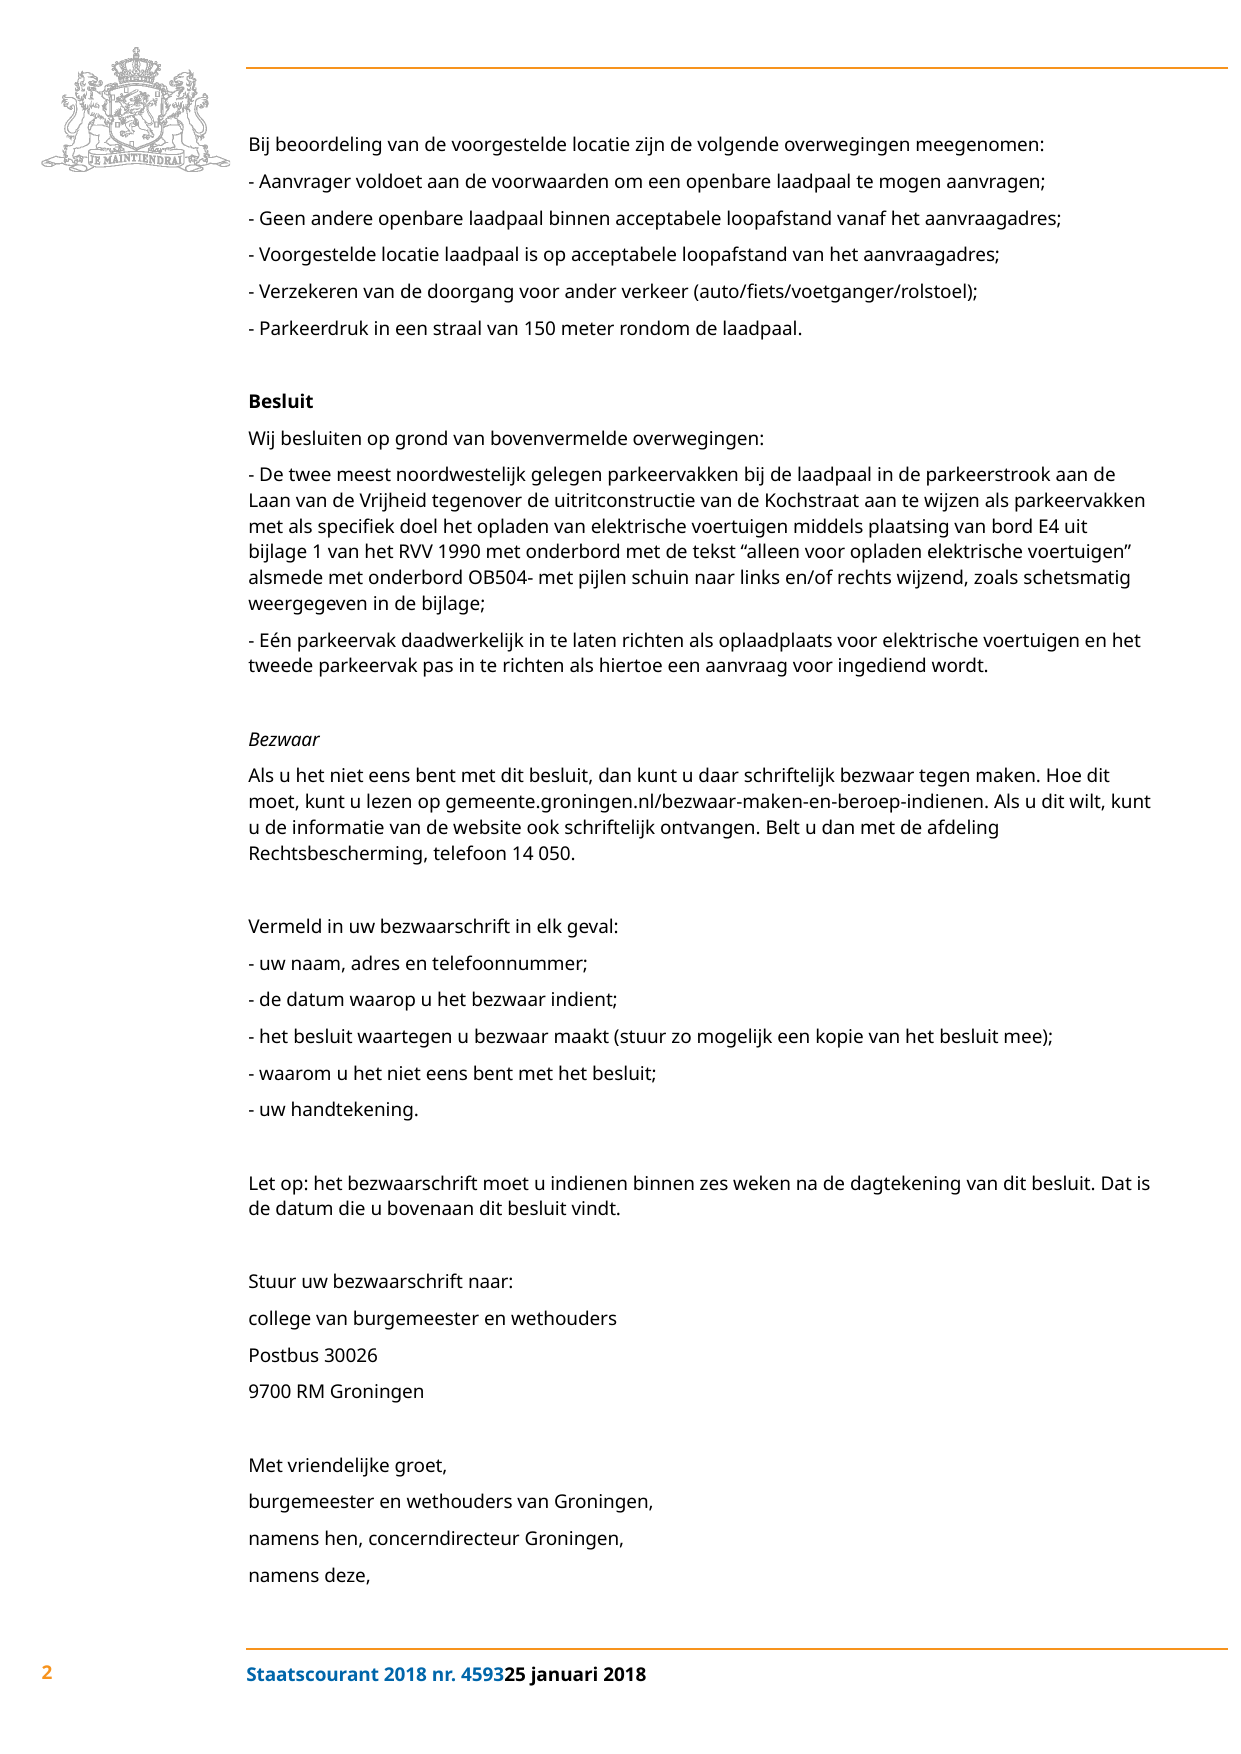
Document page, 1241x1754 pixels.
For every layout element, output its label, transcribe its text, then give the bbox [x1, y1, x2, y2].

text - Parkeerdruk in een straal van 150 meter rondom de laadpaal. [248, 315, 1152, 341]
text namens hen, concerndirecteur Groningen, [248, 1525, 1152, 1551]
text namens deze, [248, 1562, 1152, 1588]
text burgemeester en wethouders van Groningen, [248, 1489, 1152, 1514]
text - Aanvrager voldoet aan de voorwaarden om een openbare laadpaal te mogen aanvragen; [248, 168, 1152, 194]
text Als u het niet eens bent met dit besluit, dan kunt u daar schriftelijk bezwaar tegen maken. Hoe dit moet, kunt u lezen op gemeente.groningen.nl/bezwaar-maken-en-beroep-indienen. Als u dit wilt, kunt u de informatie van de website ook schriftelijk ontvangen. Belt u dan met de afdeling Rechtsbescherming, telefoon 14 050. [248, 762, 1152, 865]
text - De twee meest noordwestelijk gelegen parkeervakken bij de laadpaal in de parkeerstrook aan de Laan van de Vrijheid tegenover de uitritconstructie van de Kochstraat aan te wijzen als parkeervakken met als specifiek doel het opladen van elektrische voertuigen middels plaatsing van bord E4 uit bijlage 1 van het RVV 1990 met onderbord met de tekst “alleen voor opladen elektrische voertuigen” alsmede met onderbord OB504- met pijlen schuin naar links en/of rechts wijzend, zoals schetsmatig weergegeven in de bijlage; [248, 461, 1152, 616]
text - uw handtekening. [248, 1096, 1152, 1122]
text Bij beoordeling van de voorgestelde locatie zijn de volgende overwegingen meegenomen: [248, 131, 1152, 157]
text Let op: het bezwaarschrift moet u indienen binnen zes weken na de dagtekening van dit besluit. Dat is de datum die u bovenaan dit besluit vindt. [248, 1170, 1152, 1221]
text 9700 RM Groningen [248, 1379, 1152, 1404]
text Met vriendelijke groet, [248, 1452, 1152, 1478]
text - waarom u het niet eens bent met het besluit; [248, 1060, 1152, 1085]
text - Voorgestelde locatie laadpaal is op acceptabele loopafstand van het aanvraagadres; [248, 241, 1152, 267]
text Wij besluiten op grond van bovenvermelde overwegingen: [248, 425, 1152, 451]
text - Eén parkeervak daadwerkelijk in te laten richten als oplaadplaats voor elektrische voertuigen en het tweede parkeervak pas in te richten als hiertoe een aanvraag voor ingediend wordt. [248, 627, 1152, 678]
picture [41, 47, 231, 172]
text Bezwaar [248, 726, 1152, 752]
text Stuur uw bezwaarschrift naar: [248, 1269, 1152, 1294]
text - Geen andere openbare laadpaal binnen acceptabele loopafstand vanaf het aanvraagadres; [248, 205, 1152, 231]
text - uw naam, adres en telefoonnummer; [248, 950, 1152, 975]
text Besluit [248, 388, 1152, 414]
text - de datum waarop u het bezwaar indient; [248, 986, 1152, 1012]
text - het besluit waartegen u bezwaar maakt (stuur zo mogelijk een kopie van het besluit mee); [248, 1023, 1152, 1049]
text - Verzekeren van de doorgang voor ander verkeer (auto/fiets/voetganger/rolstoel); [248, 278, 1152, 304]
text Vermeld in uw bezwaarschrift in elk geval: [248, 913, 1152, 939]
text Postbus 30026 [248, 1342, 1152, 1368]
text college van burgemeester en wethouders [248, 1305, 1152, 1331]
